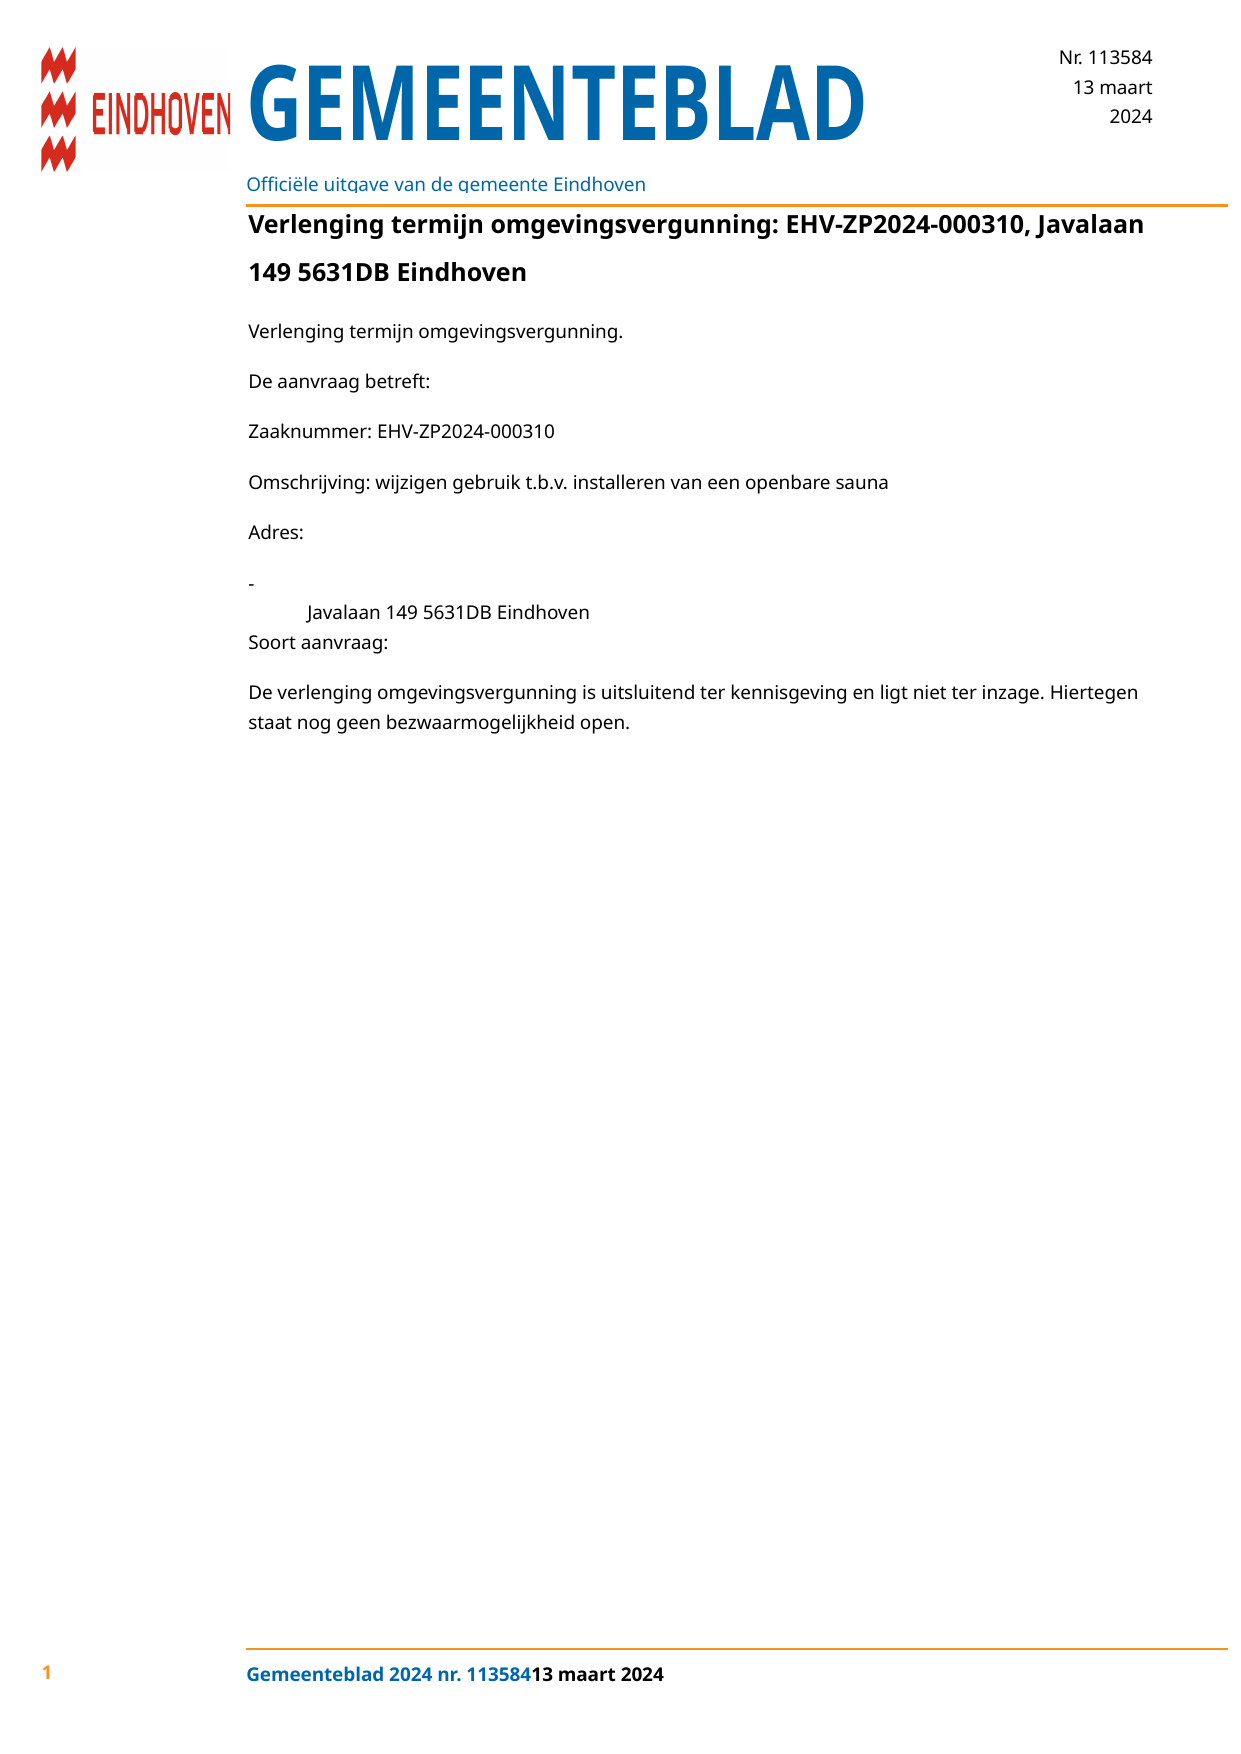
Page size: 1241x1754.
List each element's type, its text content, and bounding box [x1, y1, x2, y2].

list Javalaan 149 5631DB Eindhoven [248, 599, 1152, 625]
text De verlenging omgevingsvergunning is uitsluitend ter kennisgeving en ligt niet ter inzage. Hiertegen staat nog geen bezwaarmogelijkheid open. [248, 679, 1152, 735]
text Zaaknummer: EHV-ZP2024-000310 [248, 419, 1152, 444]
text Adres: [248, 519, 1152, 545]
text Verlenging termijn omgevingsvergunning. [248, 318, 1152, 344]
text De aanvraag betreft: [248, 368, 1152, 394]
text Verlenging termijn omgevingsvergunning: EHV-ZP2024-000310, Javalaan 149 5631DB Eindhoven [248, 207, 1152, 288]
text Soort aanvraag: [248, 629, 1152, 655]
text Omschrijving: wijzigen gebruik t.b.v. installeren van een openbare sauna [248, 469, 1152, 495]
picture [41, 47, 231, 172]
